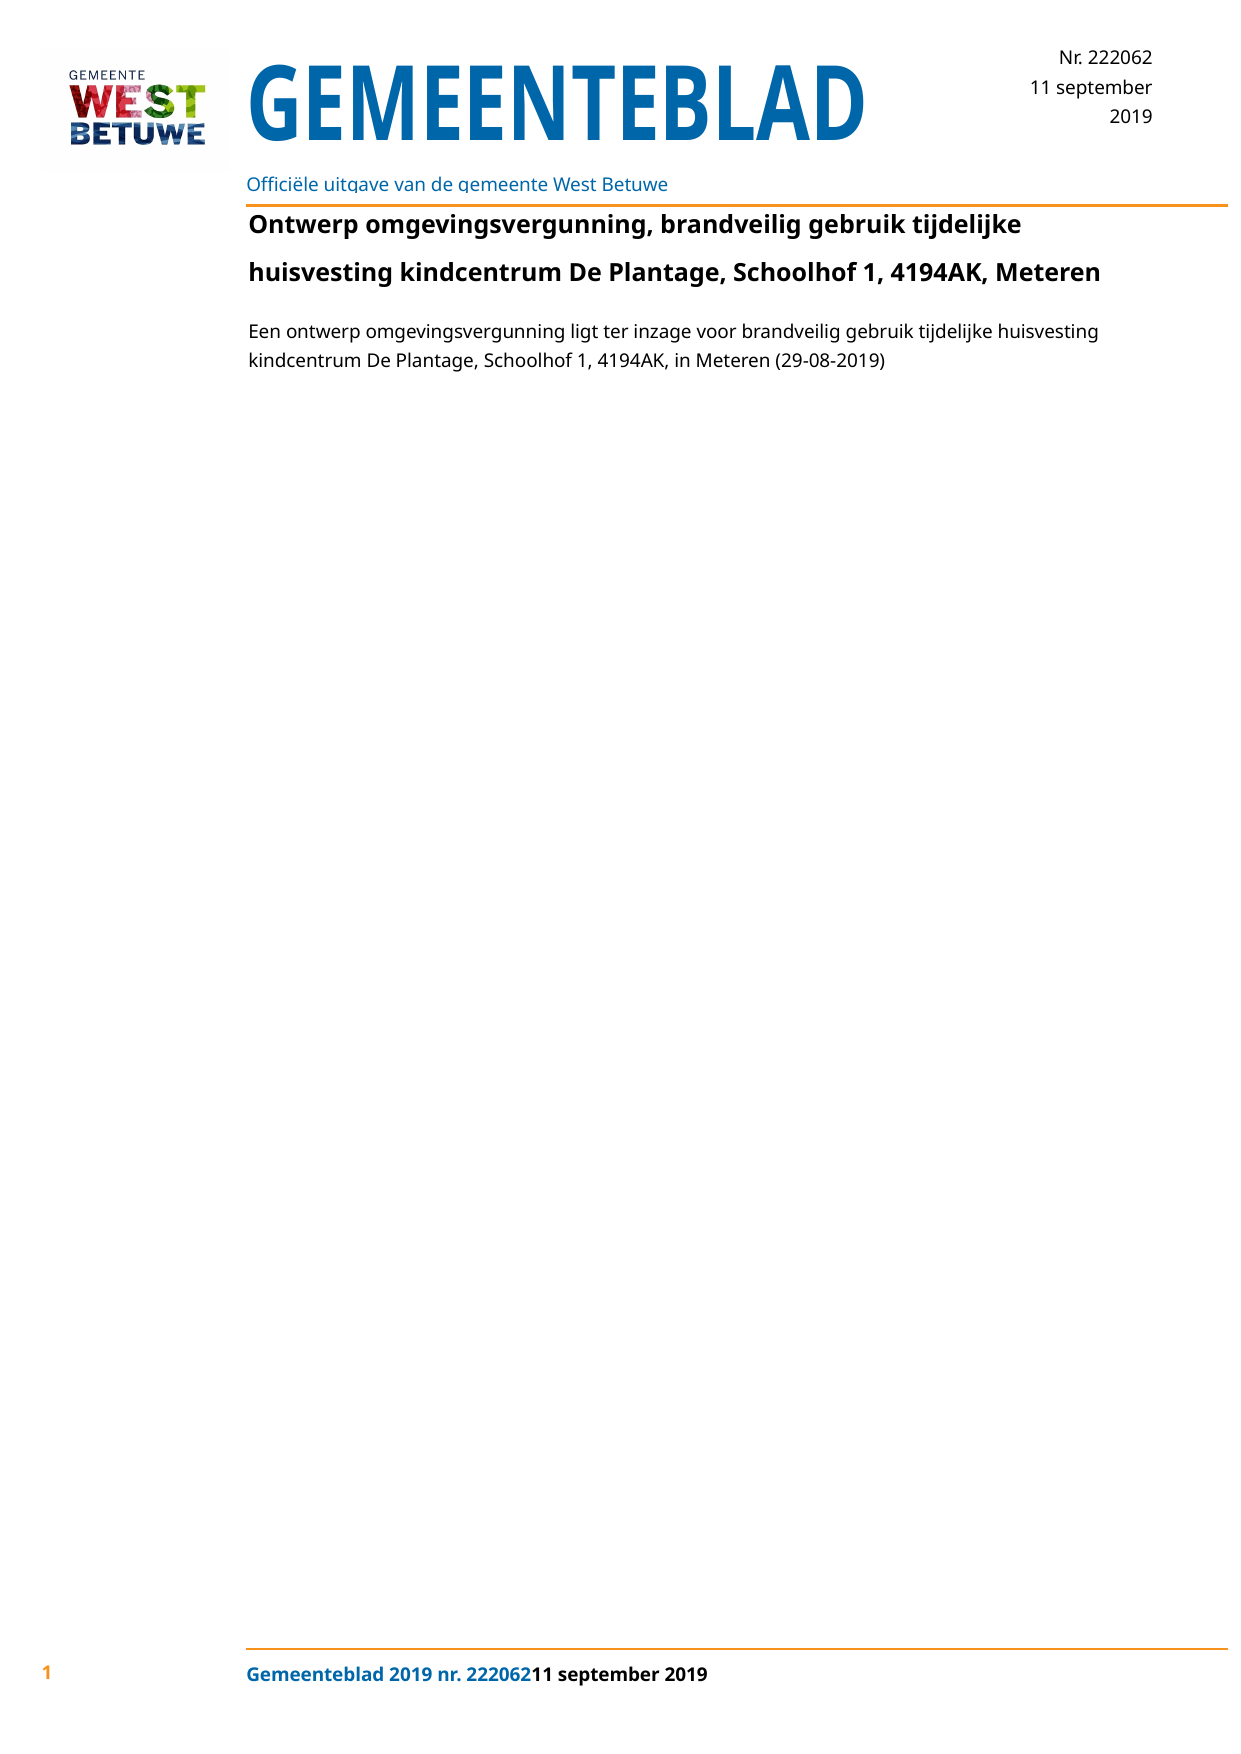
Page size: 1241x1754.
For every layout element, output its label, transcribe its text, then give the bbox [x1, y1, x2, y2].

picture [41, 47, 231, 172]
text Ontwerp omgevingsvergunning, brandveilig gebruik tijdelijke huisvesting kindcentrum De Plantage, Schoolhof 1, 4194AK, Meteren [248, 207, 1152, 288]
text Een ontwerp omgevingsvergunning ligt ter inzage voor brandveilig gebruik tijdelijke huisvesting kindcentrum De Plantage, Schoolhof 1, 4194AK, in Meteren (29-08-2019) [248, 318, 1152, 373]
